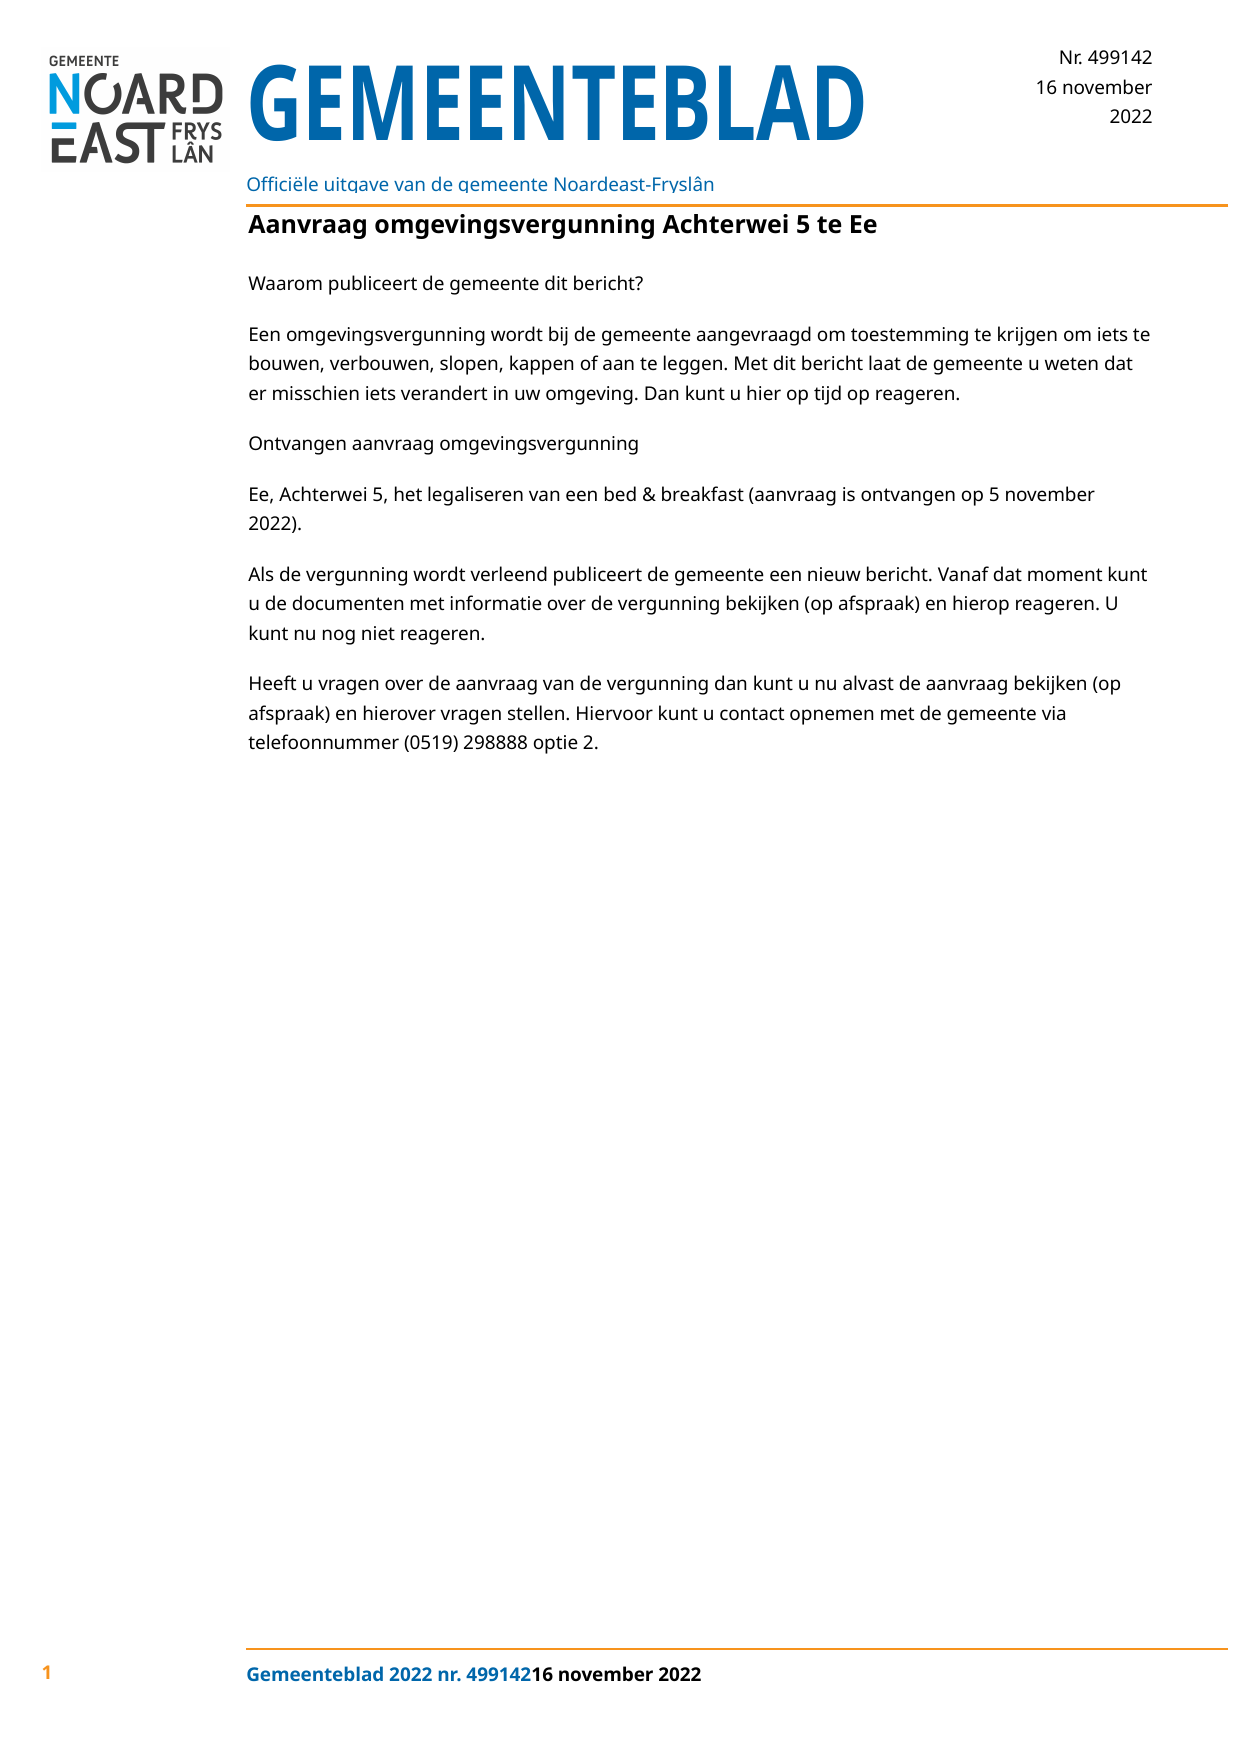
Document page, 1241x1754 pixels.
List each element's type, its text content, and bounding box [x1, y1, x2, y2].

text Ee, Achterwei 5, het legaliseren van een bed & breakfast (aanvraag is ontvangen op 5 november 2022). [248, 481, 1152, 536]
text Aanvraag omgevingsvergunning Achterwei 5 te Ee [248, 207, 1152, 241]
picture [41, 47, 231, 172]
text Als de vergunning wordt verleend publiceert de gemeente een nieuw bericht. Vanaf dat moment kunt u de documenten met informatie over de vergunning bekijken (op afspraak) en hierop reageren. U kunt nu nog niet reageren. [248, 561, 1152, 646]
text Waarom publiceert de gemeente dit bericht? [248, 270, 1152, 296]
text Heeft u vragen over de aanvraag van de vergunning dan kunt u nu alvast de aanvraag bekijken (op afspraak) en hierover vragen stellen. Hiervoor kunt u contact opnemen met de gemeente via telefoonnummer (0519) 298888 optie 2. [248, 670, 1152, 755]
text Ontvangen aanvraag omgevingsvergunning [248, 430, 1152, 456]
text Een omgevingsvergunning wordt bij de gemeente aangevraagd om toestemming te krijgen om iets te bouwen, verbouwen, slopen, kappen of aan te leggen. Met dit bericht laat de gemeente u weten dat er misschien iets verandert in uw omgeving. Dan kunt u hier op tijd op reageren. [248, 321, 1152, 406]
